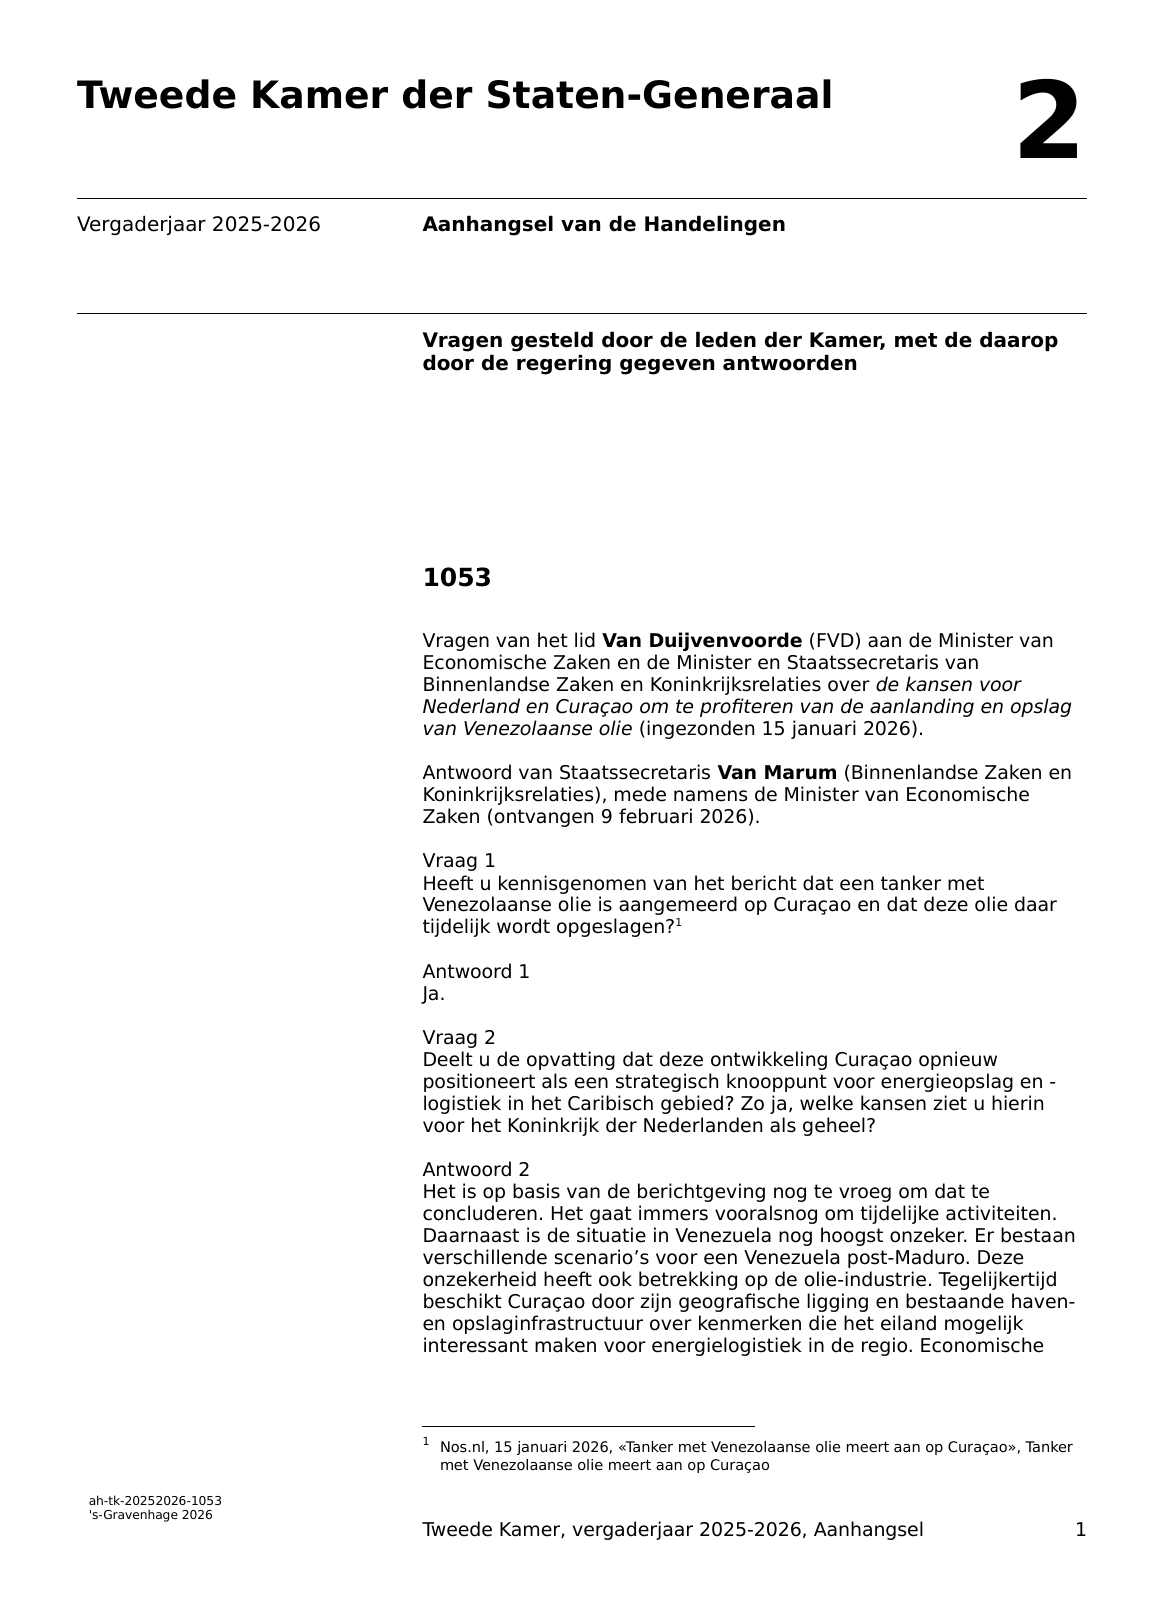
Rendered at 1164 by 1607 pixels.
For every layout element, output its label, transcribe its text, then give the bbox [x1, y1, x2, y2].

text Deelt u de opvatting dat deze ontwikkeling Curaçao opnieuw positioneert als een strategisch knooppunt voor energieopslag en -logistiek in het Caribisch gebied? Zo ja, welke kansen ziet u hierin voor het Koninkrijk der Nederlanden als geheel? [422, 1049, 1087, 1137]
text Ja. [422, 982, 1087, 1004]
text ah-tk-20252026-1053 [88, 1494, 323, 1508]
text Nos.nl, 15 januari 2026, «Tanker met Venezolaanse olie meert aan op Curaçao», Tanker met Venezolaanse olie meert aan op Curaçao [422, 1435, 1087, 1474]
text 1053 [422, 563, 1087, 592]
text Antwoord 2 [422, 1159, 1087, 1181]
text Het is op basis van de berichtgeving nog te vroeg om dat te concluderen. Het gaat immers vooralsnog om tijdelijke activiteiten. Daarnaast is de situatie in Venezuela nog hoogst onzeker. Er bestaan verschillende scenario’s voor een Venezuela post-Maduro. Deze onzekerheid heeft ook betrekking op de olie-industrie. Tegelijkertijd beschikt Curaçao door zijn geografische ligging en bestaande haven- en opslaginfrastructuur over kenmerken die het eiland mogelijk interessant maken voor energielogistiek in de regio. Economische [422, 1181, 1087, 1357]
text Antwoord van Staatssecretaris Van Marum (Binnenlandse Zaken en Koninkrijksrelaties), mede namens de Minister van Economische Zaken (ontvangen 9 februari 2026). [422, 762, 1087, 828]
text Heeft u kennisgenomen van het bericht dat een tanker met Venezolaanse olie is aangemeerd op Curaçao en dat deze olie daar tijdelijk wordt opgeslagen? [422, 872, 1087, 938]
table_cell [77, 314, 422, 375]
table_cell Vragen gesteld door de leden der Kamer, met de daarop door de regering gegeven antwoorden [422, 314, 1087, 375]
text Vragen van het lid Van Duijvenvoorde (FVD) aan de Minister van Economische Zaken en de Minister en Staatssecretaris van Binnenlandse Zaken en Koninkrijksrelaties over de kansen voor Nederland en Curaçao om te profiteren van de aanlanding en opslag van Venezolaanse olie (ingezonden 15 januari 2026). [422, 630, 1087, 740]
text 's-Gravenhage 2026 [88, 1508, 323, 1522]
table_cell Aanhangsel van de Handelingen [422, 199, 1087, 313]
text Vraag 2 [422, 1027, 1087, 1049]
table_cell Vergaderjaar 2025-2026 [77, 199, 422, 313]
table_header Tweede Kamer der Staten-Generaal [77, 59, 886, 198]
text Antwoord 1 [422, 961, 1087, 982]
table_header 2 [886, 59, 1087, 198]
text Vraag 1 [422, 850, 1087, 872]
